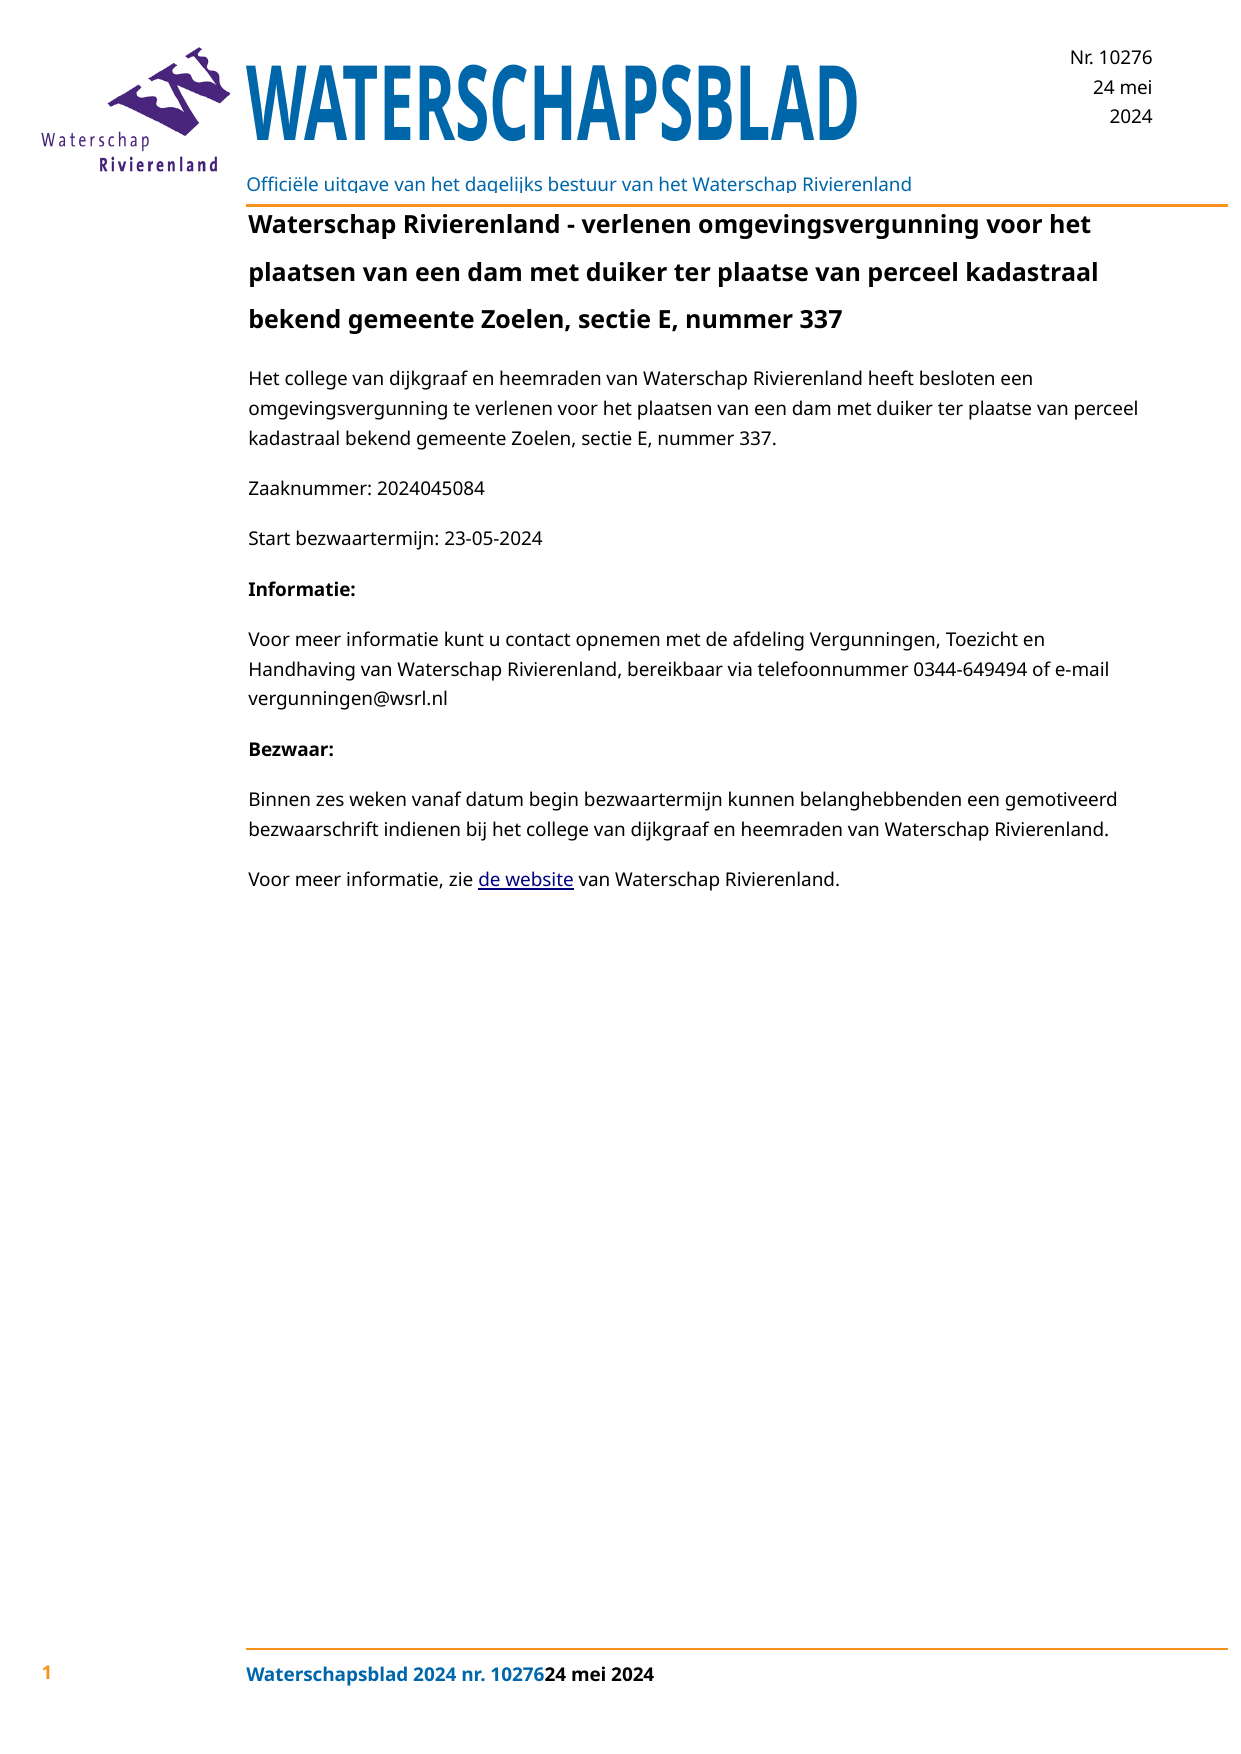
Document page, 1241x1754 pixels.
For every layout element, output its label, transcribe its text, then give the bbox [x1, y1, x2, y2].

text Zaaknummer: 2024045084 [248, 475, 1152, 501]
text Start bezwaartermijn: 23-05-2024 [248, 526, 1152, 551]
text Informatie: [248, 576, 1152, 602]
text Voor meer informatie, zie de website van Waterschap Rivierenland. [248, 866, 1152, 892]
text Voor meer informatie kunt u contact opnemen met de afdeling Vergunningen, Toezicht en Handhaving van Waterschap Rivierenland, bereikbaar via telefoonnummer 0344-649494 of e-mail vergunningen@wsrl.nl [248, 626, 1152, 711]
text Het college van dijkgraaf en heemraden van Waterschap Rivierenland heeft besloten een omgevingsvergunning te verlenen voor het plaatsen van een dam met duiker ter plaatse van perceel kadastraal bekend gemeente Zoelen, sectie E, nummer 337. [248, 366, 1152, 450]
picture [41, 47, 231, 172]
text Binnen zes weken vanaf datum begin bezwaartermijn kunnen belanghebbenden een gemotiveerd bezwaarschrift indienen bij het college van dijkgraaf en heemraden van Waterschap Rivierenland. [248, 786, 1152, 842]
text Waterschap Rivierenland - verlenen omgevingsvergunning voor het plaatsen van een dam met duiker ter plaatse van perceel kadastraal bekend gemeente Zoelen, sectie E, nummer 337 [248, 207, 1152, 336]
text Bezwaar: [248, 736, 1152, 762]
